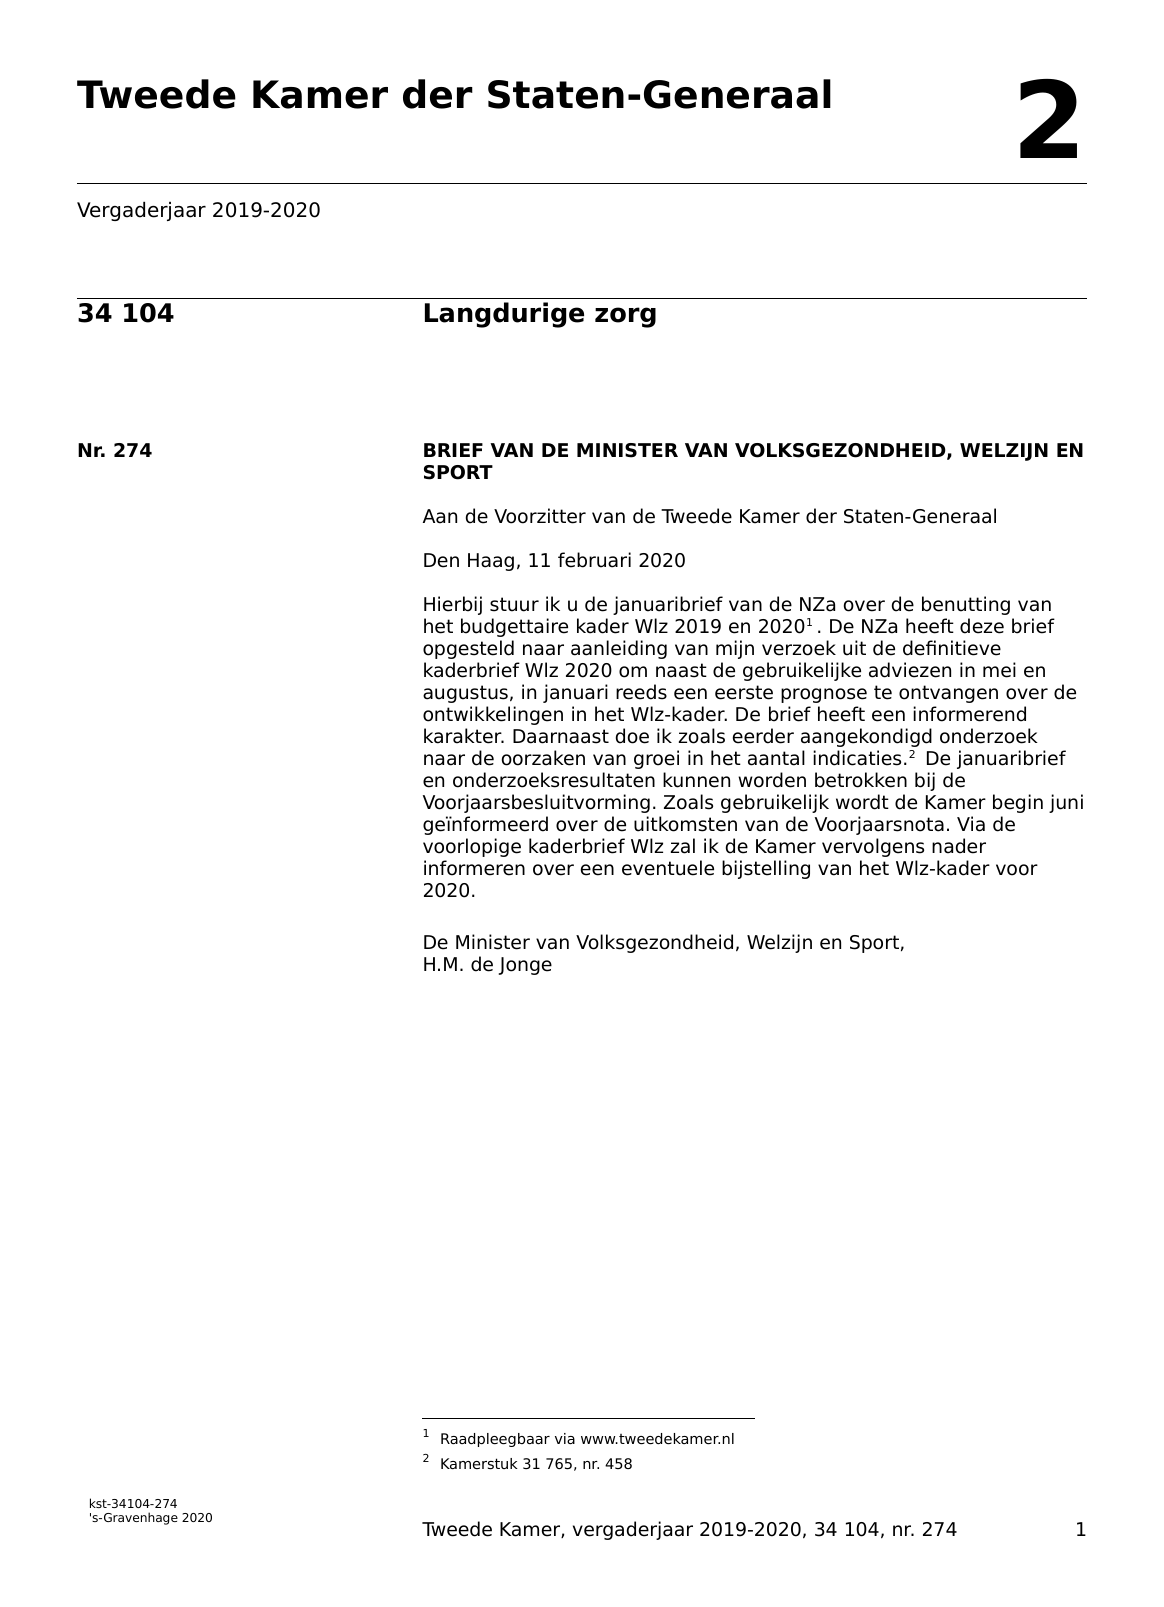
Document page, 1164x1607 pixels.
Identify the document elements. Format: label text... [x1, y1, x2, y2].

subtitle Nr. 274 BRIEF VAN DE MINISTER VAN VOLKSGEZONDHEID, WELZIJN EN SPORT [77, 440, 1087, 484]
text De Minister van Volksgezondheid, Welzijn en Sport, H.M. de Jonge [422, 932, 1087, 976]
table_header 2 [886, 59, 1087, 183]
subtitle 34 104 Langdurige zorg [77, 299, 1087, 329]
text kst-34104-274 [88, 1497, 323, 1511]
table_header Tweede Kamer der Staten-Generaal [77, 59, 886, 183]
text Aan de Voorzitter van de Tweede Kamer der Staten-Generaal [422, 506, 1087, 528]
table_cell Vergaderjaar 2019-2020 [77, 184, 1087, 298]
text Kamerstuk 31 765, nr. 458 [422, 1452, 1087, 1474]
text Raadpleegbaar via www.tweedekamer.nl [422, 1427, 1087, 1449]
text Den Haag, 11 februari 2020 [422, 550, 1087, 572]
text Hierbij stuur ik u de januaribrief van de NZa over de benutting van het budgettaire kader Wlz 2019 en 2020. De NZa heeft deze brief opgesteld naar aanleiding van mijn verzoek uit de definitieve kaderbrief Wlz 2020 om naast de gebruikelijke adviezen in mei en augustus, in januari reeds een eerste prognose te ontvangen over de ontwikkelingen in het Wlz-kader. De brief heeft een informerend karakter. Daarnaast doe ik zoals eerder aangekondigd onderzoek naar de oorzaken van groei in het aantal indicaties. De januaribrief en onderzoeksresultaten kunnen worden betrokken bij de Voorjaarsbesluitvorming. Zoals gebruikelijk wordt de Kamer begin juni geïnformeerd over de uitkomsten van de Voorjaarsnota. Via de voorlopige kaderbrief Wlz zal ik de Kamer vervolgens nader informeren over een eventuele bijstelling van het Wlz-kader voor 2020. [422, 594, 1087, 902]
text 's-Gravenhage 2020 [88, 1511, 323, 1525]
